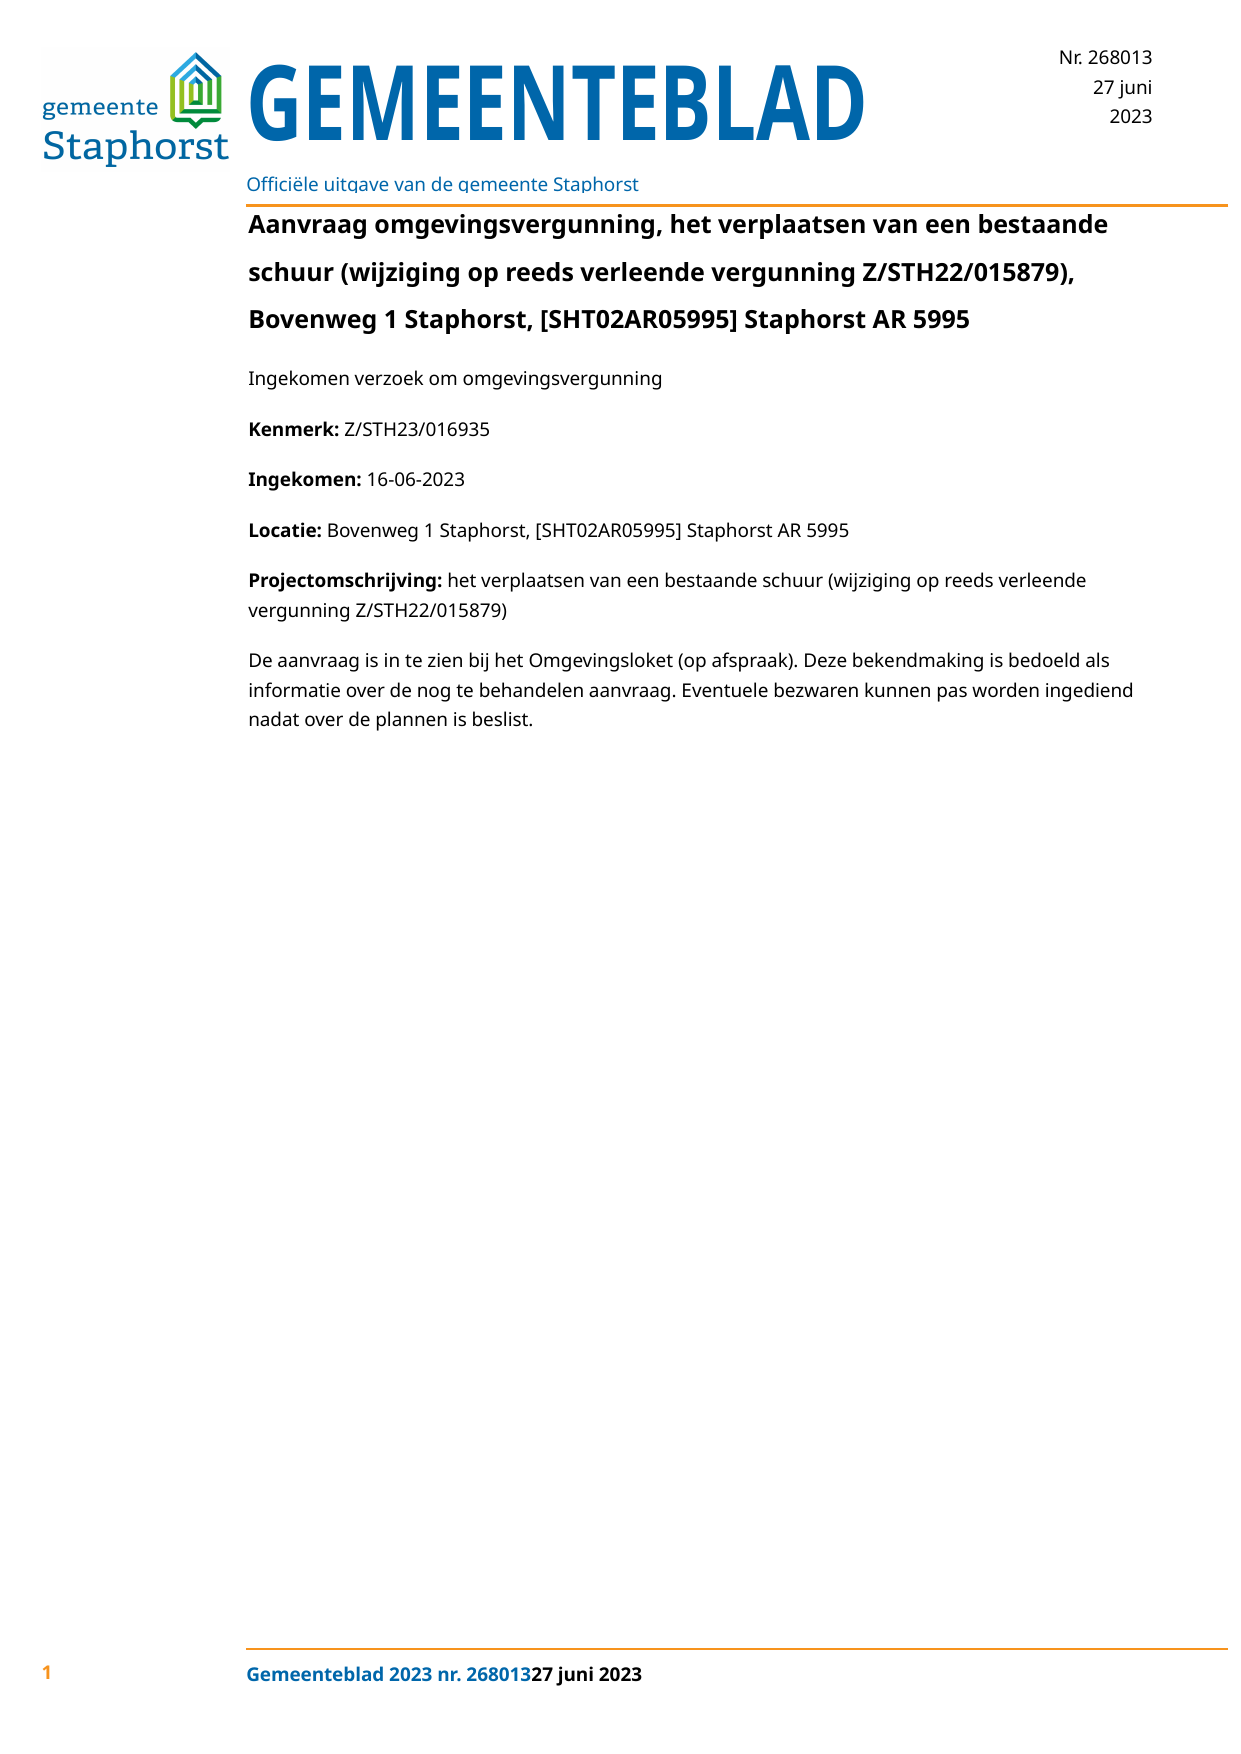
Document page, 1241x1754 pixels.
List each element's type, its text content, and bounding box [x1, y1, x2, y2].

text Kenmerk: Z/STH23/016935 [248, 416, 1152, 442]
text Projectomschrijving: het verplaatsen van een bestaande schuur (wijziging op reeds verleende vergunning Z/STH22/015879) [248, 567, 1152, 622]
text Aanvraag omgevingsvergunning, het verplaatsen van een bestaande schuur (wijziging op reeds verleende vergunning Z/STH22/015879), Bovenweg 1 Staphorst, [SHT02AR05995] Staphorst AR 5995 [248, 207, 1152, 336]
text Ingekomen verzoek om omgevingsvergunning [248, 366, 1152, 391]
text Ingekomen: 16-06-2023 [248, 466, 1152, 492]
text Locatie: Bovenweg 1 Staphorst, [SHT02AR05995] Staphorst AR 5995 [248, 517, 1152, 542]
picture [41, 47, 231, 172]
text De aanvraag is in te zien bij het Omgevingsloket (op afspraak). Deze bekendmaking is bedoeld als informatie over de nog te behandelen aanvraag. Eventuele bezwaren kunnen pas worden ingediend nadat over de plannen is beslist. [248, 647, 1152, 732]
